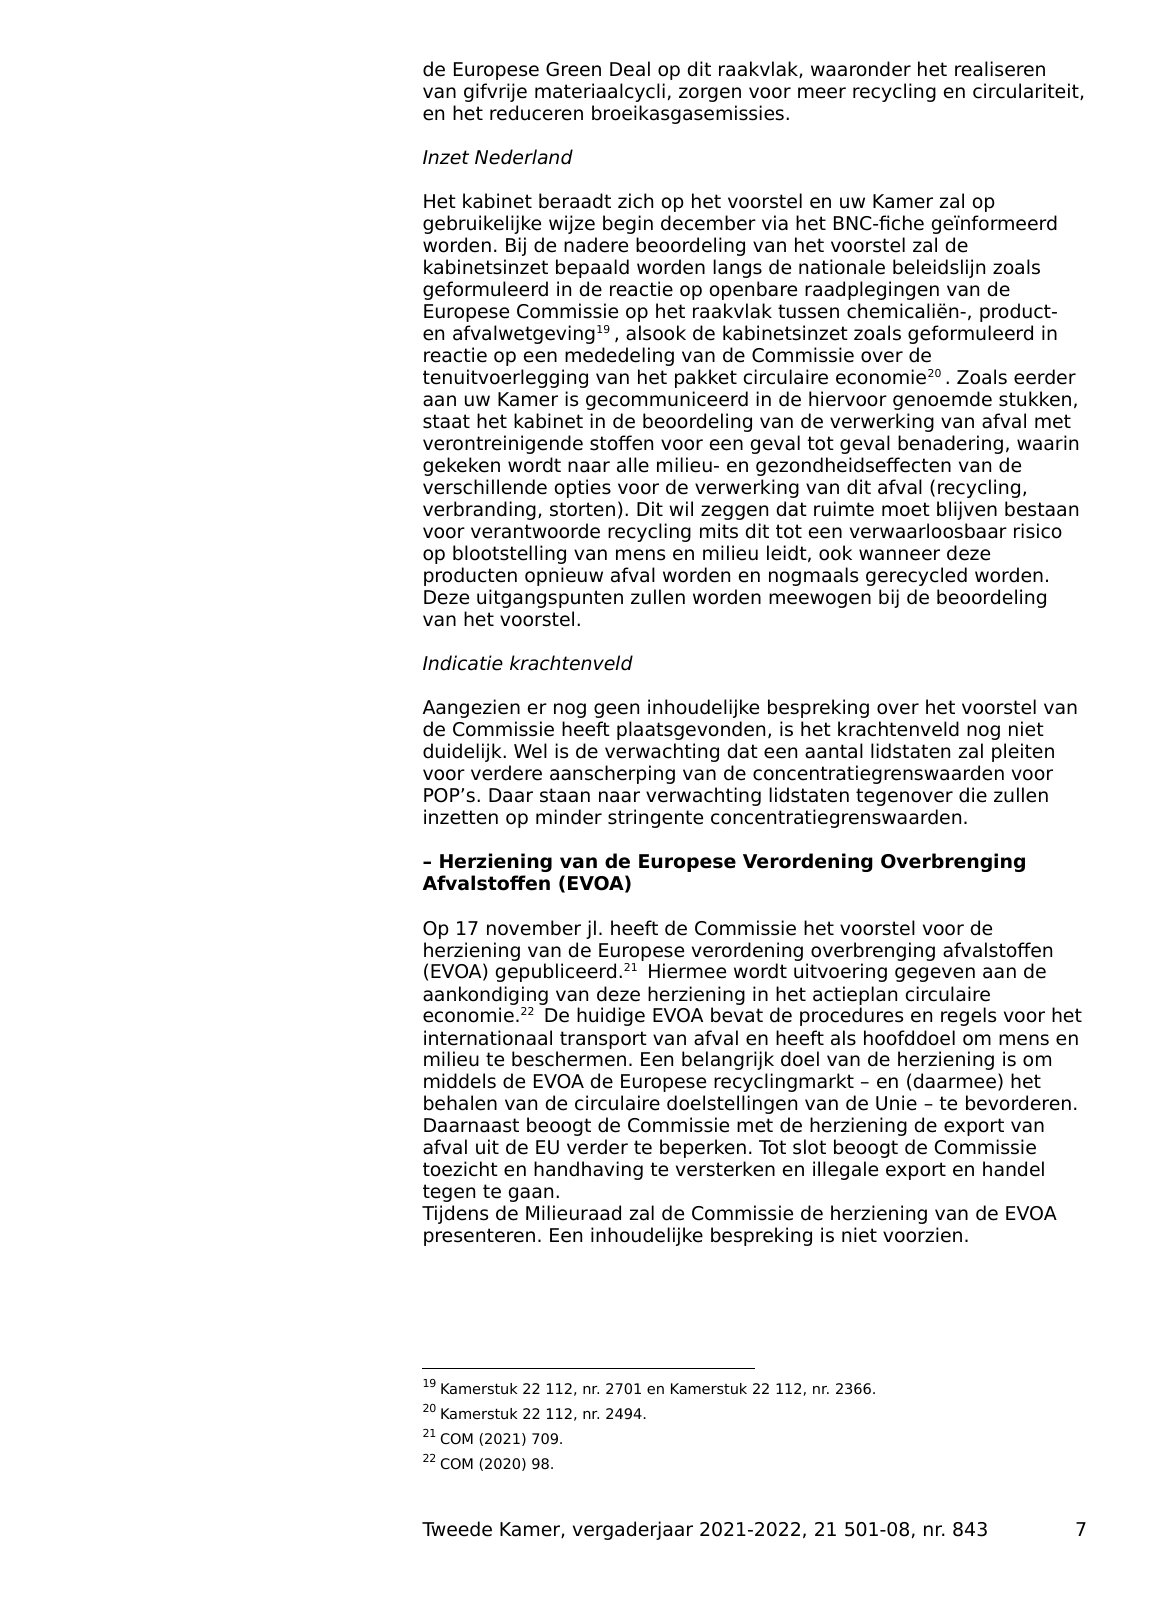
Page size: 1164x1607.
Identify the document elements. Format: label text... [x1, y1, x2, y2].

subtitle Inzet Nederland [422, 147, 1087, 169]
text Op 17 november jl. heeft de Commissie het voorstel voor de herziening van de Europese verordening overbrenging afvalstoffen (EVOA) gepubliceerd. Hiermee wordt uitvoering gegeven aan de aankondiging van deze herziening in het actieplan circulaire economie. De huidige EVOA bevat de procedures en regels voor het internationaal transport van afval en heeft als hoofddoel om mens en milieu te beschermen. Een belangrijk doel van de herziening is om middels de EVOA de Europese recyclingmarkt – en (daarmee) het behalen van de circulaire doelstellingen van de Unie – te bevorderen. Daarnaast beoogt de Commissie met de herziening de export van afval uit de EU verder te beperken. Tot slot beoogt de Commissie toezicht en handhaving te versterken en illegale export en handel tegen te gaan. [422, 917, 1087, 1203]
text Kamerstuk 22 112, nr. 2701 en Kamerstuk 22 112, nr. 2366. [422, 1377, 1087, 1399]
text Het kabinet beraadt zich op het voorstel en uw Kamer zal op gebruikelijke wijze begin december via het BNC-fiche geïnformeerd worden. Bij de nadere beoordeling van het voorstel zal de kabinetsinzet bepaald worden langs de nationale beleidslijn zoals geformuleerd in de reactie op openbare raadplegingen van de Europese Commissie op het raakvlak tussen chemicaliën-, product- en afvalwetgeving, alsook de kabinetsinzet zoals geformuleerd in reactie op een mededeling van de Commissie over de tenuitvoerlegging van het pakket circulaire economie. Zoals eerder aan uw Kamer is gecommuniceerd in de hiervoor genoemde stukken, staat het kabinet in de beoordeling van de verwerking van afval met verontreinigende stoffen voor een geval tot geval benadering, waarin gekeken wordt naar alle milieu- en gezondheidseffecten van de verschillende opties voor de verwerking van dit afval (recycling, verbranding, storten). Dit wil zeggen dat ruimte moet blijven bestaan voor verantwoorde recycling mits dit tot een verwaarloosbaar risico op blootstelling van mens en milieu leidt, ook wanneer deze producten opnieuw afval worden en nogmaals gerecycled worden. Deze uitgangspunten zullen worden meewogen bij de beoordeling van het voorstel. [422, 191, 1087, 631]
text Tijdens de Milieuraad zal de Commissie de herziening van de EVOA presenteren. Een inhoudelijke bespreking is niet voorzien. [422, 1203, 1087, 1247]
text COM (2021) 709. [422, 1427, 1087, 1449]
text Kamerstuk 22 112, nr. 2494. [422, 1402, 1087, 1424]
subtitle – Herziening van de Europese Verordening Overbrenging Afvalstoffen (EVOA) [422, 851, 1087, 895]
text Aangezien er nog geen inhoudelijke bespreking over het voorstel van de Commissie heeft plaatsgevonden, is het krachtenveld nog niet duidelijk. Wel is de verwachting dat een aantal lidstaten zal pleiten voor verdere aanscherping van de concentratiegrenswaarden voor POP’s. Daar staan naar verwachting lidstaten tegenover die zullen inzetten op minder stringente concentratiegrenswaarden. [422, 697, 1087, 829]
text de Europese Green Deal op dit raakvlak, waaronder het realiseren van gifvrije materiaalcycli, zorgen voor meer recycling en circulariteit, en het reduceren broeikasgasemissies. [422, 59, 1087, 125]
subtitle Indicatie krachtenveld [422, 653, 1087, 675]
text COM (2020) 98. [422, 1452, 1087, 1474]
